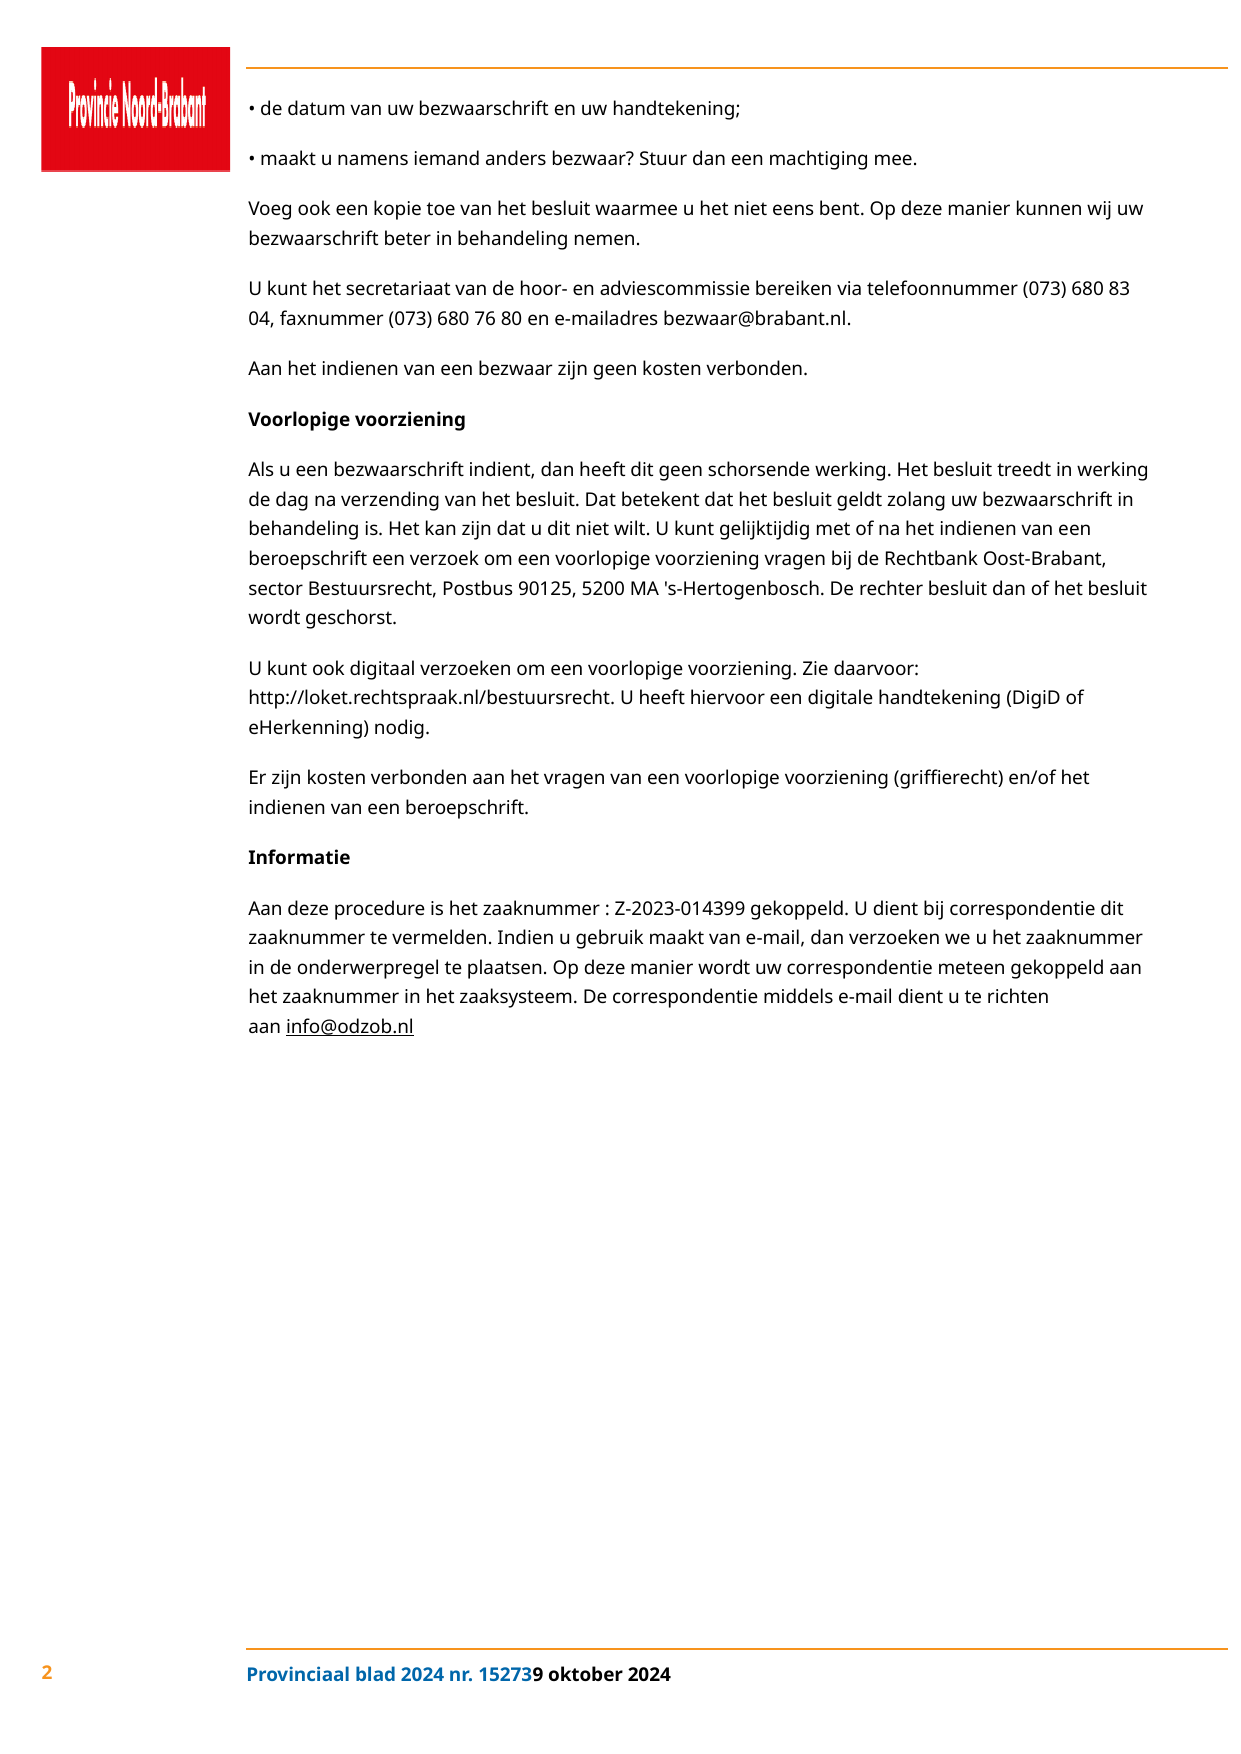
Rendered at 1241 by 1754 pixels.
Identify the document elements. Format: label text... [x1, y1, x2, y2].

picture [41, 47, 231, 172]
text U kunt het secretariaat van de hoor- en adviescommissie bereiken via telefoonnummer (073) 680 83 04, faxnummer (073) 680 76 80 en e-mailadres bezwaar@brabant.nl. [248, 276, 1152, 331]
text Voorlopige voorziening [248, 406, 1152, 432]
text Er zijn kosten verbonden aan het vragen van een voorlopige voorziening (griffierecht) en/of het indienen van een beroepschrift. [248, 764, 1152, 820]
text Aan deze procedure is het zaaknummer : Z-2023-014399 gekoppeld. U dient bij correspondentie dit zaaknummer te vermelden. Indien u gebruik maakt van e-mail, dan verzoeken we u het zaaknummer in de onderwerpregel te plaatsen. Op deze manier wordt uw correspondentie meteen gekoppeld aan het zaaknummer in het zaaksysteem. De correspondentie middels e-mail dient u te richten aan info@odzob.nl [248, 895, 1152, 1039]
text Aan het indienen van een bezwaar zijn geen kosten verbonden. [248, 356, 1152, 381]
text • maakt u namens iemand anders bezwaar? Stuur dan een machtiging mee. [248, 145, 1152, 171]
text Voeg ook een kopie toe van het besluit waarmee u het niet eens bent. Op deze manier kunnen wij uw bezwaarschrift beter in behandeling nemen. [248, 196, 1152, 251]
text Als u een bezwaarschrift indient, dan heeft dit geen schorsende werking. Het besluit treedt in werking de dag na verzending van het besluit. Dat betekent dat het besluit geldt zolang uw bezwaarschrift in behandeling is. Het kan zijn dat u dit niet wilt. U kunt gelijktijdig met of na het indienen van een beroepschrift een verzoek om een voorlopige voorziening vragen bij de Rechtbank Oost-Brabant, sector Bestuursrecht, Postbus 90125, 5200 MA 's‑Hertogenbosch. De rechter besluit dan of het besluit wordt geschorst. [248, 456, 1152, 630]
text Informatie [248, 844, 1152, 870]
text U kunt ook digitaal verzoeken om een voorlopige voorziening. Zie daarvoor: http://loket.rechtspraak.nl/bestuursrecht. U heeft hiervoor een digitale handtekening (DigiD of eHerkenning) nodig. [248, 655, 1152, 740]
text • de datum van uw bezwaarschrift en uw handtekening; [248, 95, 1152, 121]
